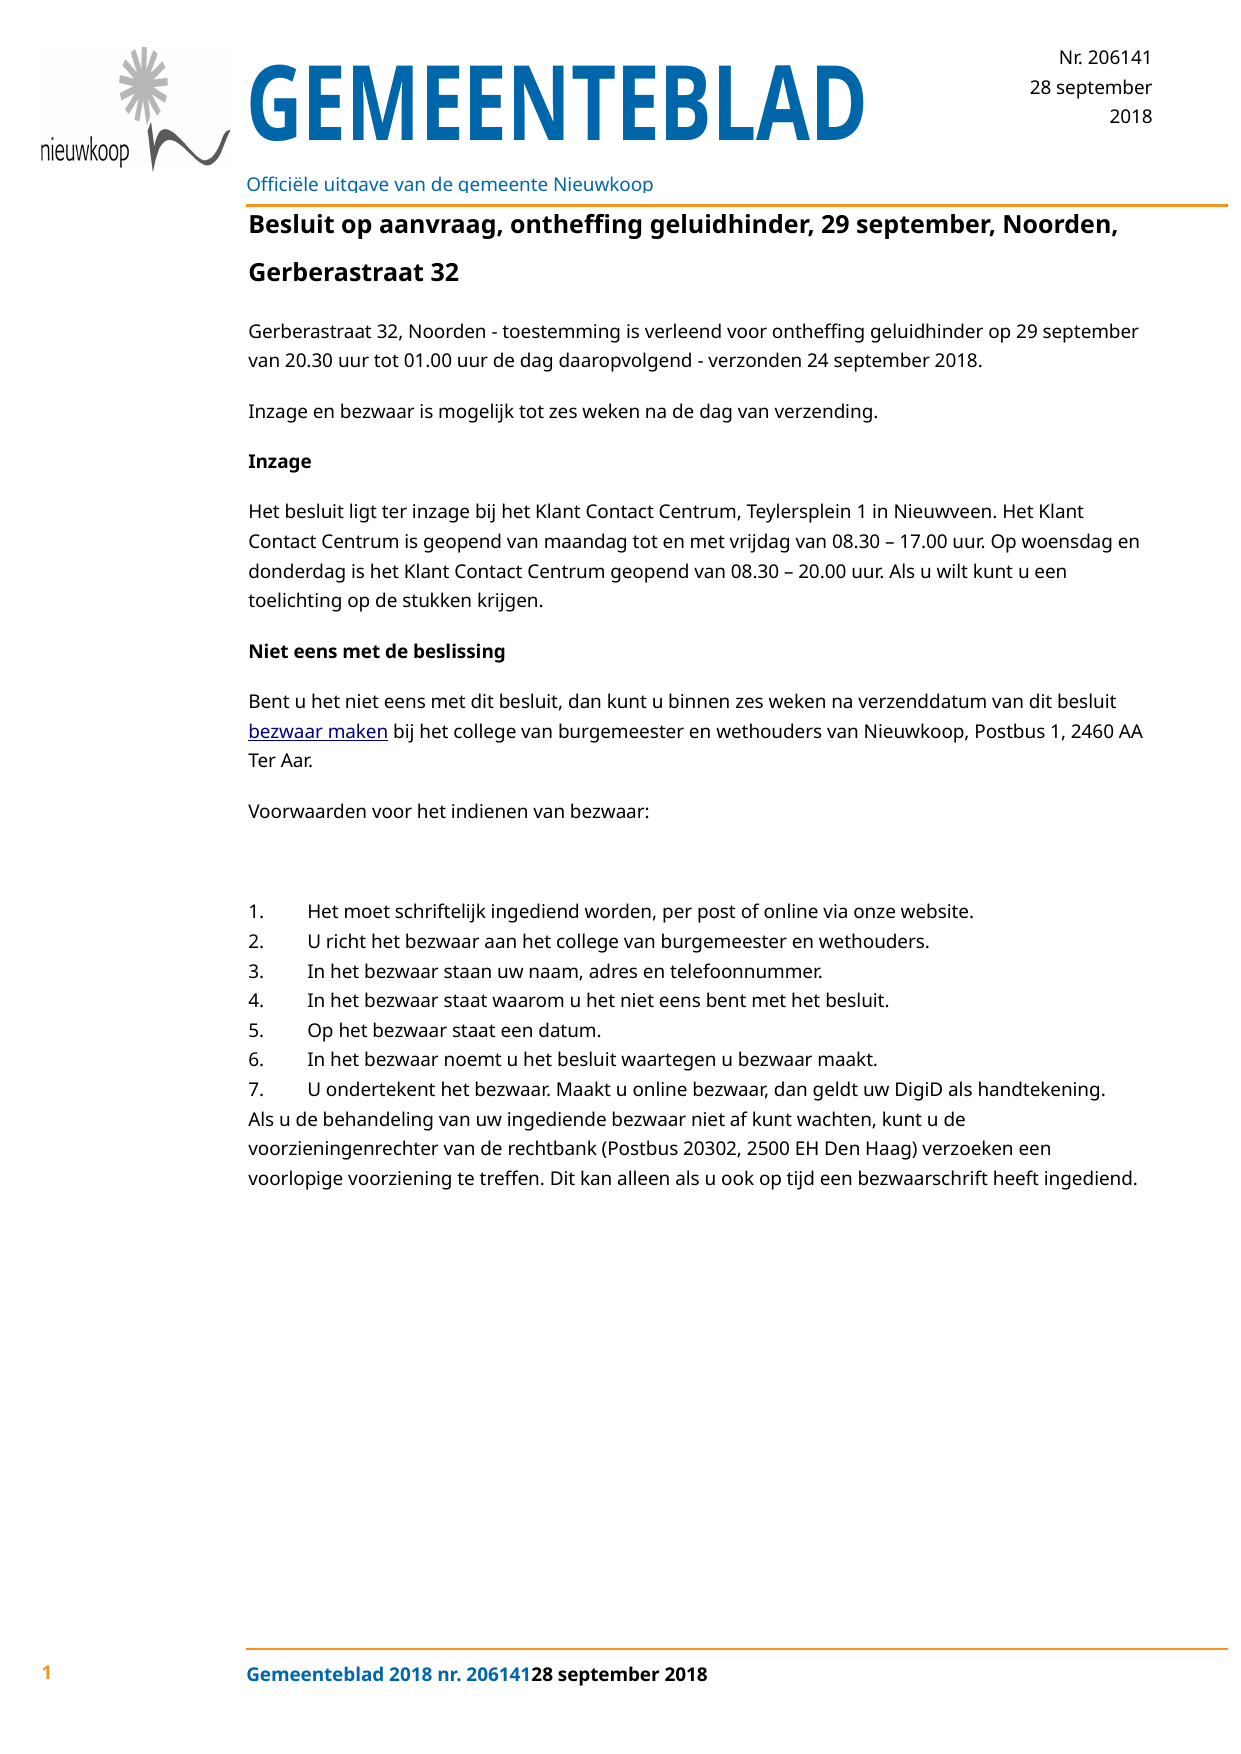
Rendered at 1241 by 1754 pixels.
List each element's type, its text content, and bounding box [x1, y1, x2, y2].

text Besluit op aanvraag, ontheffing geluidhinder, 29 september, Noorden, Gerberastraat 32 [248, 207, 1152, 288]
text Niet eens met de beslissing [248, 638, 1152, 664]
list In het bezwaar noemt u het besluit waartegen u bezwaar maakt. [248, 1047, 1152, 1072]
picture [41, 47, 231, 172]
list In het bezwaar staat waarom u het niet eens bent met het besluit. [248, 987, 1152, 1013]
list Op het bezwaar staat een datum. [248, 1017, 1152, 1043]
text Bent u het niet eens met dit besluit, dan kunt u binnen zes weken na verzenddatum van dit besluit bezwaar maken bij het college van burgemeester en wethouders van Nieuwkoop, Postbus 1, 2460 AA Ter Aar. [248, 688, 1152, 773]
list U ondertekent het bezwaar. Maakt u online bezwaar, dan geldt uw DigiD als handtekening. [248, 1076, 1152, 1102]
text Voorwaarden voor het indienen van bezwaar: [248, 798, 1152, 824]
text Gerberastraat 32, Noorden - toestemming is verleend voor ontheffing geluidhinder op 29 september van 20.30 uur tot 01.00 uur de dag daaropvolgend - verzonden 24 september 2018. [248, 318, 1152, 373]
list U richt het bezwaar aan het college van burgemeester en wethouders. [248, 928, 1152, 954]
text Inzage en bezwaar is mogelijk tot zes weken na de dag van verzending. [248, 398, 1152, 424]
text Het besluit ligt ter inzage bij het Klant Contact Centrum, Teylersplein 1 in Nieuwveen. Het Klant Contact Centrum is geopend van maandag tot en met vrijdag van 08.30 – 17.00 uur. Op woensdag en donderdag is het Klant Contact Centrum geopend van 08.30 – 20.00 uur. Als u wilt kunt u een toelichting op de stukken krijgen. [248, 499, 1152, 613]
text Inzage [248, 448, 1152, 474]
list Het moet schriftelijk ingediend worden, per post of online via onze website. [248, 899, 1152, 924]
text Als u de behandeling van uw ingediende bezwaar niet af kunt wachten, kunt u de voorzieningenrechter van de rechtbank (Postbus 20302, 2500 EH Den Haag) verzoeken een voorlopige voorziening te treffen. Dit kan alleen als u ook op tijd een bezwaarschrift heeft ingediend. [248, 1106, 1152, 1191]
list In het bezwaar staan uw naam, adres en telefoonnummer. [248, 958, 1152, 984]
